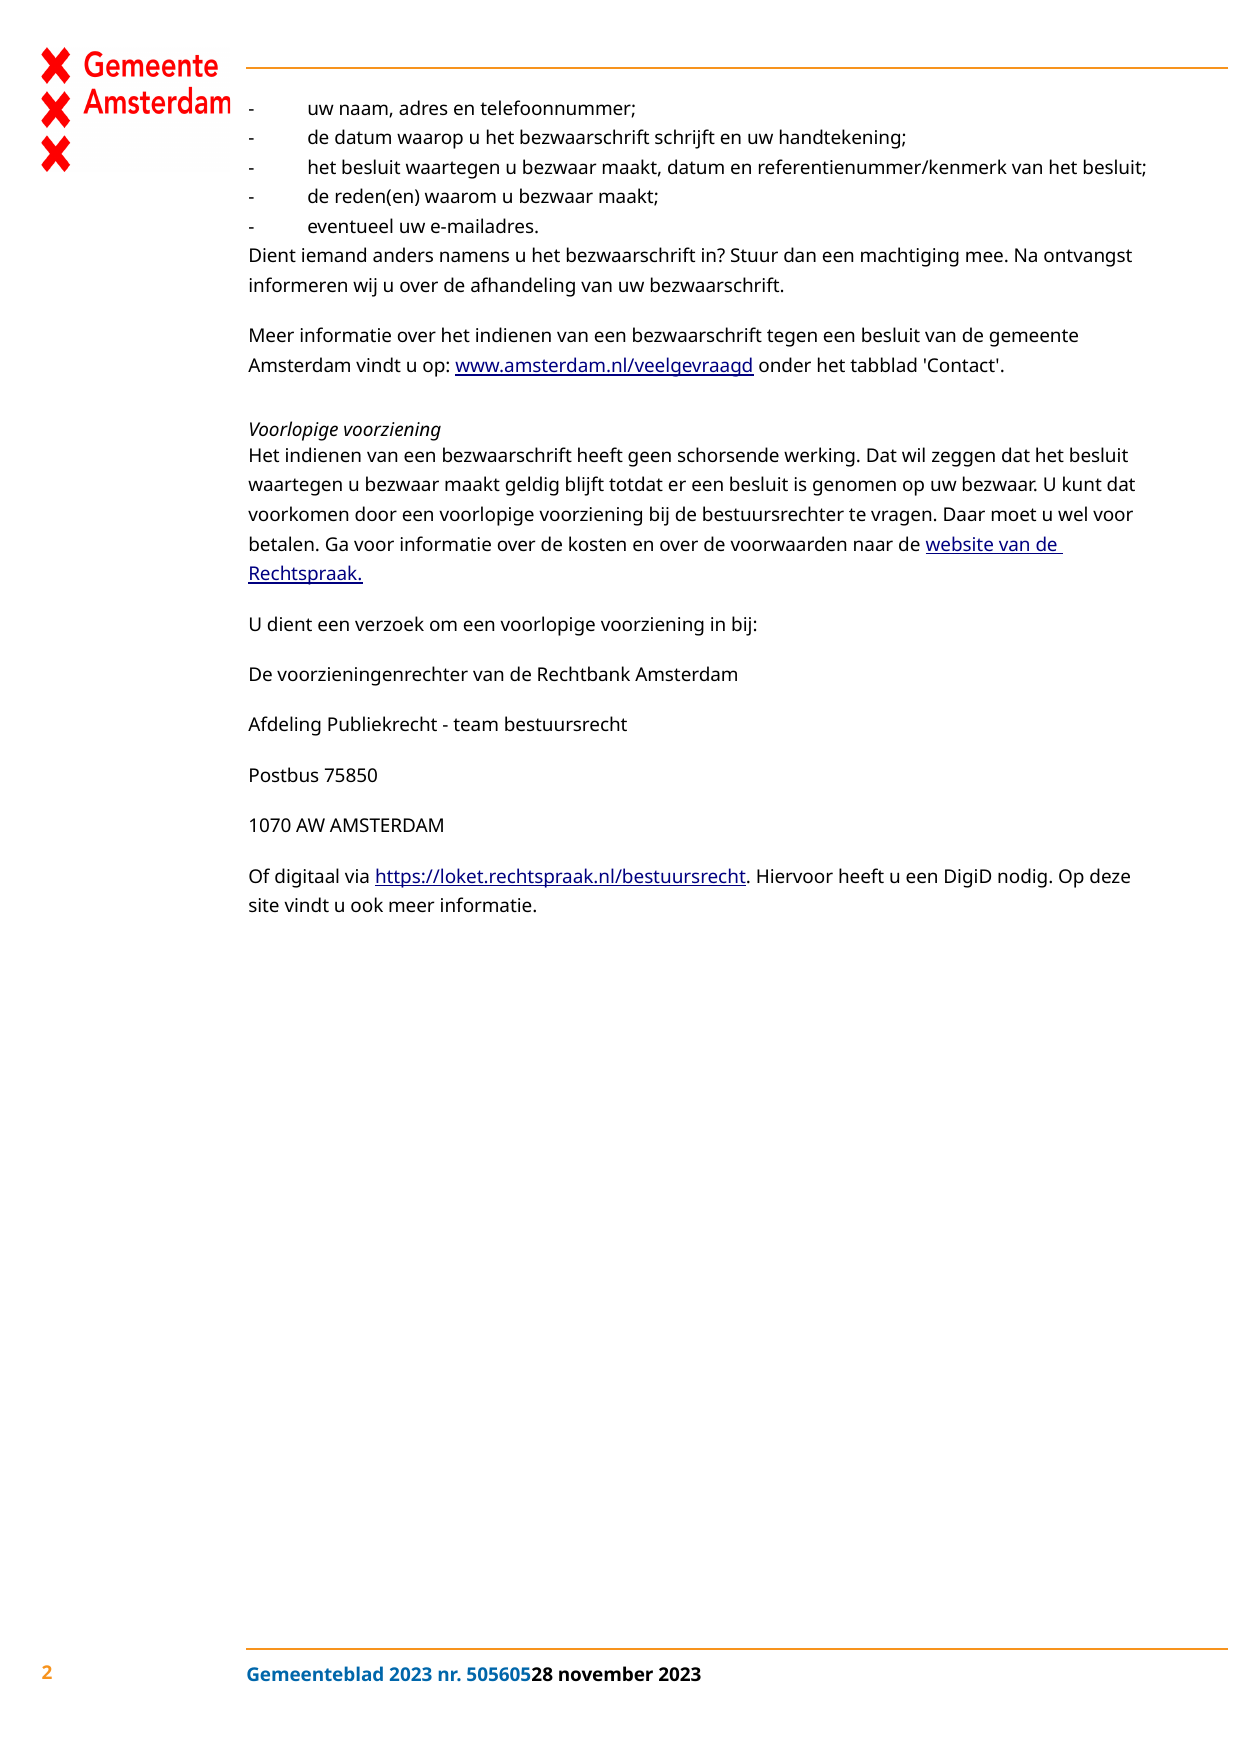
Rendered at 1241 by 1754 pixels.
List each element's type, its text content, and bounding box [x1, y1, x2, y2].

text Afdeling Publiekrecht - team bestuursrecht [248, 712, 1152, 737]
text 1070 AW AMSTERDAM [248, 812, 1152, 838]
list uw naam, adres en telefoonnummer; [248, 95, 1152, 121]
text Of digitaal via https://loket.rechtspraak.nl/bestuursrecht. Hiervoor heeft u een DigiD nodig. Op deze site vindt u ook meer informatie. [248, 863, 1152, 918]
list de reden(en) waarom u bezwaar maakt; [248, 183, 1152, 209]
text Voorlopige voorziening [248, 416, 1152, 442]
text Dient iemand anders namens u het bezwaarschrift in? Stuur dan een machtiging mee. Na ontvangst informeren wij u over de afhandeling van uw bezwaarschrift. [248, 243, 1152, 298]
text Het indienen van een bezwaarschrift heeft geen schorsende werking. Dat wil zeggen dat het besluit waartegen u bezwaar maakt geldig blijft totdat er een besluit is genomen op uw bezwaar. U kunt dat voorkomen door een voorlopige voorziening bij de bestuursrechter te vragen. Daar moet u wel voor betalen. Ga voor informatie over de kosten en over de voorwaarden naar de website van de Rechtspraak. [248, 442, 1152, 586]
text U dient een verzoek om een voorlopige voorziening in bij: [248, 611, 1152, 636]
picture [41, 47, 231, 172]
list het besluit waartegen u bezwaar maakt, datum en referentienummer/kenmerk van het besluit; [248, 154, 1152, 180]
text Postbus 75850 [248, 762, 1152, 788]
list de datum waarop u het bezwaarschrift schrijft en uw handtekening; [248, 124, 1152, 150]
list eventueel uw e-mailadres. [248, 213, 1152, 239]
text Meer informatie over het indienen van een bezwaarschrift tegen een besluit van de gemeente Amsterdam vindt u op: www.amsterdam.nl/veelgevraagd onder het tabblad 'Contact'. [248, 323, 1152, 378]
text De voorzieningenrechter van de Rechtbank Amsterdam [248, 661, 1152, 687]
